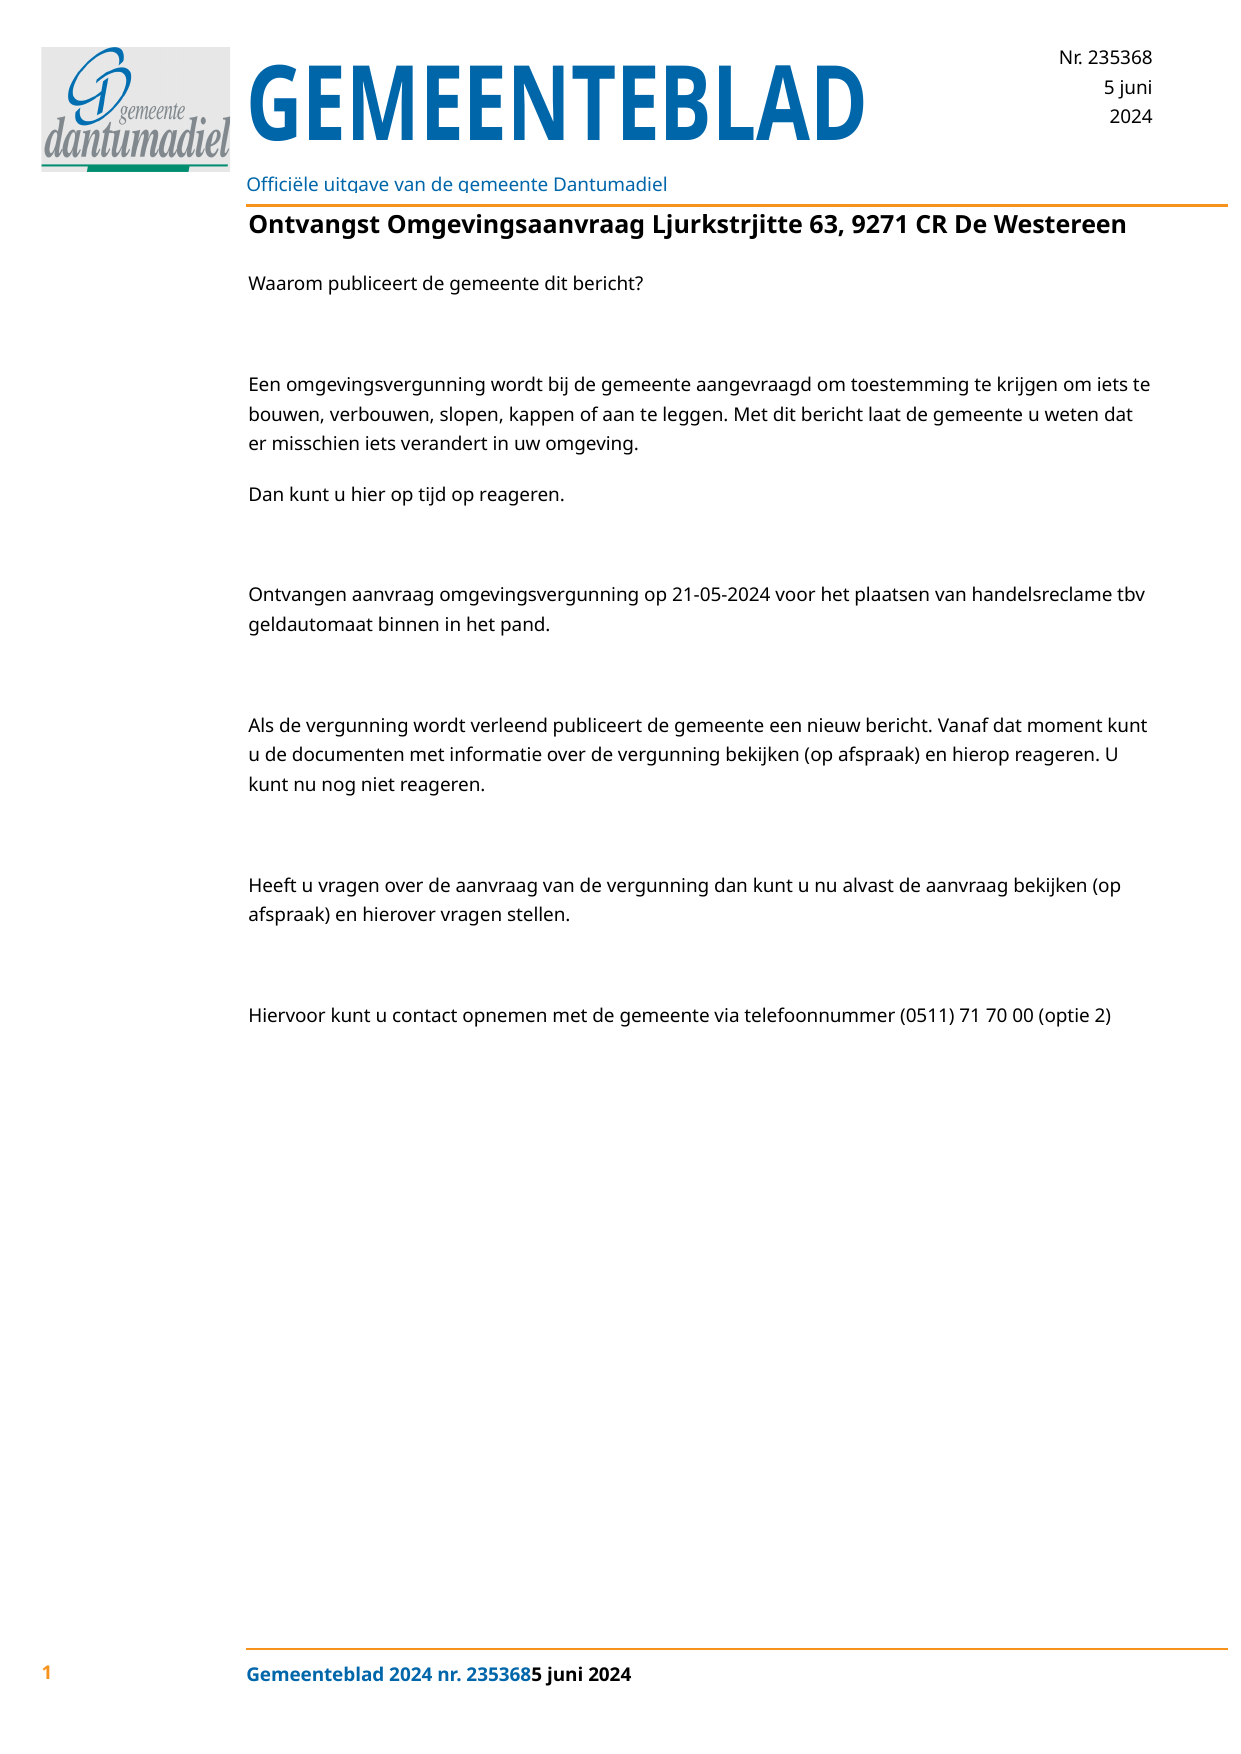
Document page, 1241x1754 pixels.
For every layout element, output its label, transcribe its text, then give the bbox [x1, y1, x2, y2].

picture [41, 47, 231, 172]
text Ontvangen aanvraag omgevingsvergunning op 21-05-2024 voor het plaatsen van handelsreclame tbv geldautomaat binnen in het pand. [248, 582, 1152, 637]
text Dan kunt u hier op tijd op reageren. [248, 481, 1152, 506]
text Als de vergunning wordt verleend publiceert de gemeente een nieuw bericht. Vanaf dat moment kunt u de documenten met informatie over de vergunning bekijken (op afspraak) en hierop reageren. U kunt nu nog niet reageren. [248, 712, 1152, 797]
text Een omgevingsvergunning wordt bij de gemeente aangevraagd om toestemming te krijgen om iets te bouwen, verbouwen, slopen, kappen of aan te leggen. Met dit bericht laat de gemeente u weten dat er misschien iets verandert in uw omgeving. [248, 371, 1152, 456]
text Ontvangst Omgevingsaanvraag Ljurkstrjitte 63, 9271 CR De Westereen [248, 207, 1152, 241]
text Heeft u vragen over de aanvraag van de vergunning dan kunt u nu alvast de aanvraag bekijken (op afspraak) en hierover vragen stellen. [248, 872, 1152, 927]
text Waarom publiceert de gemeente dit bericht? [248, 270, 1152, 296]
text Hiervoor kunt u contact opnemen met de gemeente via telefoonnummer (0511) 71 70 00 (optie 2) [248, 1002, 1152, 1028]
